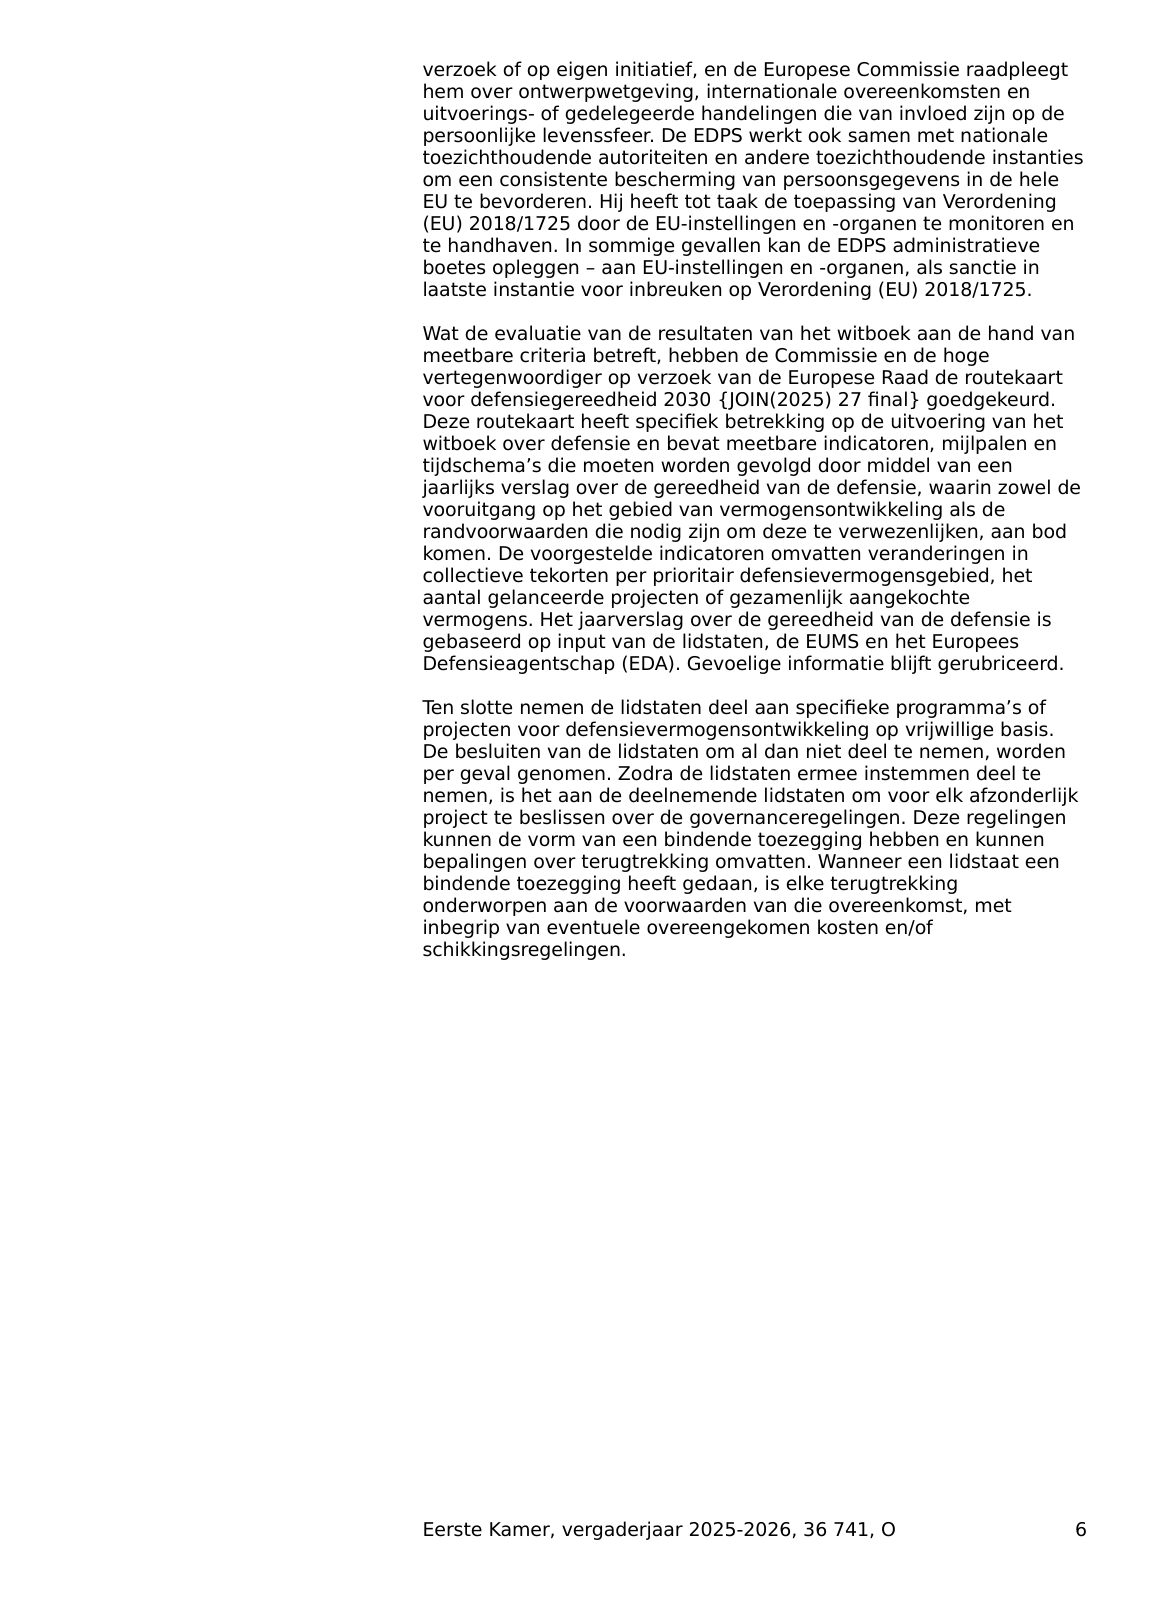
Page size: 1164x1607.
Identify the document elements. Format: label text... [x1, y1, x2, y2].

text verzoek of op eigen initiatief, en de Europese Commissie raadpleegt hem over ontwerpwetgeving, internationale overeenkomsten en uitvoerings- of gedelegeerde handelingen die van invloed zijn op de persoonlijke levenssfeer. De EDPS werkt ook samen met nationale toezichthoudende autoriteiten en andere toezichthoudende instanties om een consistente bescherming van persoonsgegevens in de hele EU te bevorderen. Hij heeft tot taak de toepassing van Verordening (EU) 2018/1725 door de EU-instellingen en -organen te monitoren en te handhaven. In sommige gevallen kan de EDPS administratieve boetes opleggen – aan EU-instellingen en -organen, als sanctie in laatste instantie voor inbreuken op Verordening (EU) 2018/1725. [422, 59, 1087, 301]
text Ten slotte nemen de lidstaten deel aan specifieke programma’s of projecten voor defensievermogensontwikkeling op vrijwillige basis. De besluiten van de lidstaten om al dan niet deel te nemen, worden per geval genomen. Zodra de lidstaten ermee instemmen deel te nemen, is het aan de deelnemende lidstaten om voor elk afzonderlijk project te beslissen over de governanceregelingen. Deze regelingen kunnen de vorm van een bindende toezegging hebben en kunnen bepalingen over terugtrekking omvatten. Wanneer een lidstaat een bindende toezegging heeft gedaan, is elke terugtrekking onderworpen aan de voorwaarden van die overeenkomst, met inbegrip van eventuele overeengekomen kosten en/of schikkingsregelingen. [422, 697, 1087, 961]
text Wat de evaluatie van de resultaten van het witboek aan de hand van meetbare criteria betreft, hebben de Commissie en de hoge vertegenwoordiger op verzoek van de Europese Raad de routekaart voor defensiegereedheid 2030 {JOIN(2025) 27 final} goedgekeurd. Deze routekaart heeft specifiek betrekking op de uitvoering van het witboek over defensie en bevat meetbare indicatoren, mijlpalen en tijdschema’s die moeten worden gevolgd door middel van een jaarlijks verslag over de gereedheid van de defensie, waarin zowel de vooruitgang op het gebied van vermogensontwikkeling als de randvoorwaarden die nodig zijn om deze te verwezenlijken, aan bod komen. De voorgestelde indicatoren omvatten veranderingen in collectieve tekorten per prioritair defensievermogensgebied, het aantal gelanceerde projecten of gezamenlijk aangekochte vermogens. Het jaarverslag over de gereedheid van de defensie is gebaseerd op input van de lidstaten, de EUMS en het Europees Defensieagentschap (EDA). Gevoelige informatie blijft gerubriceerd. [422, 323, 1087, 675]
